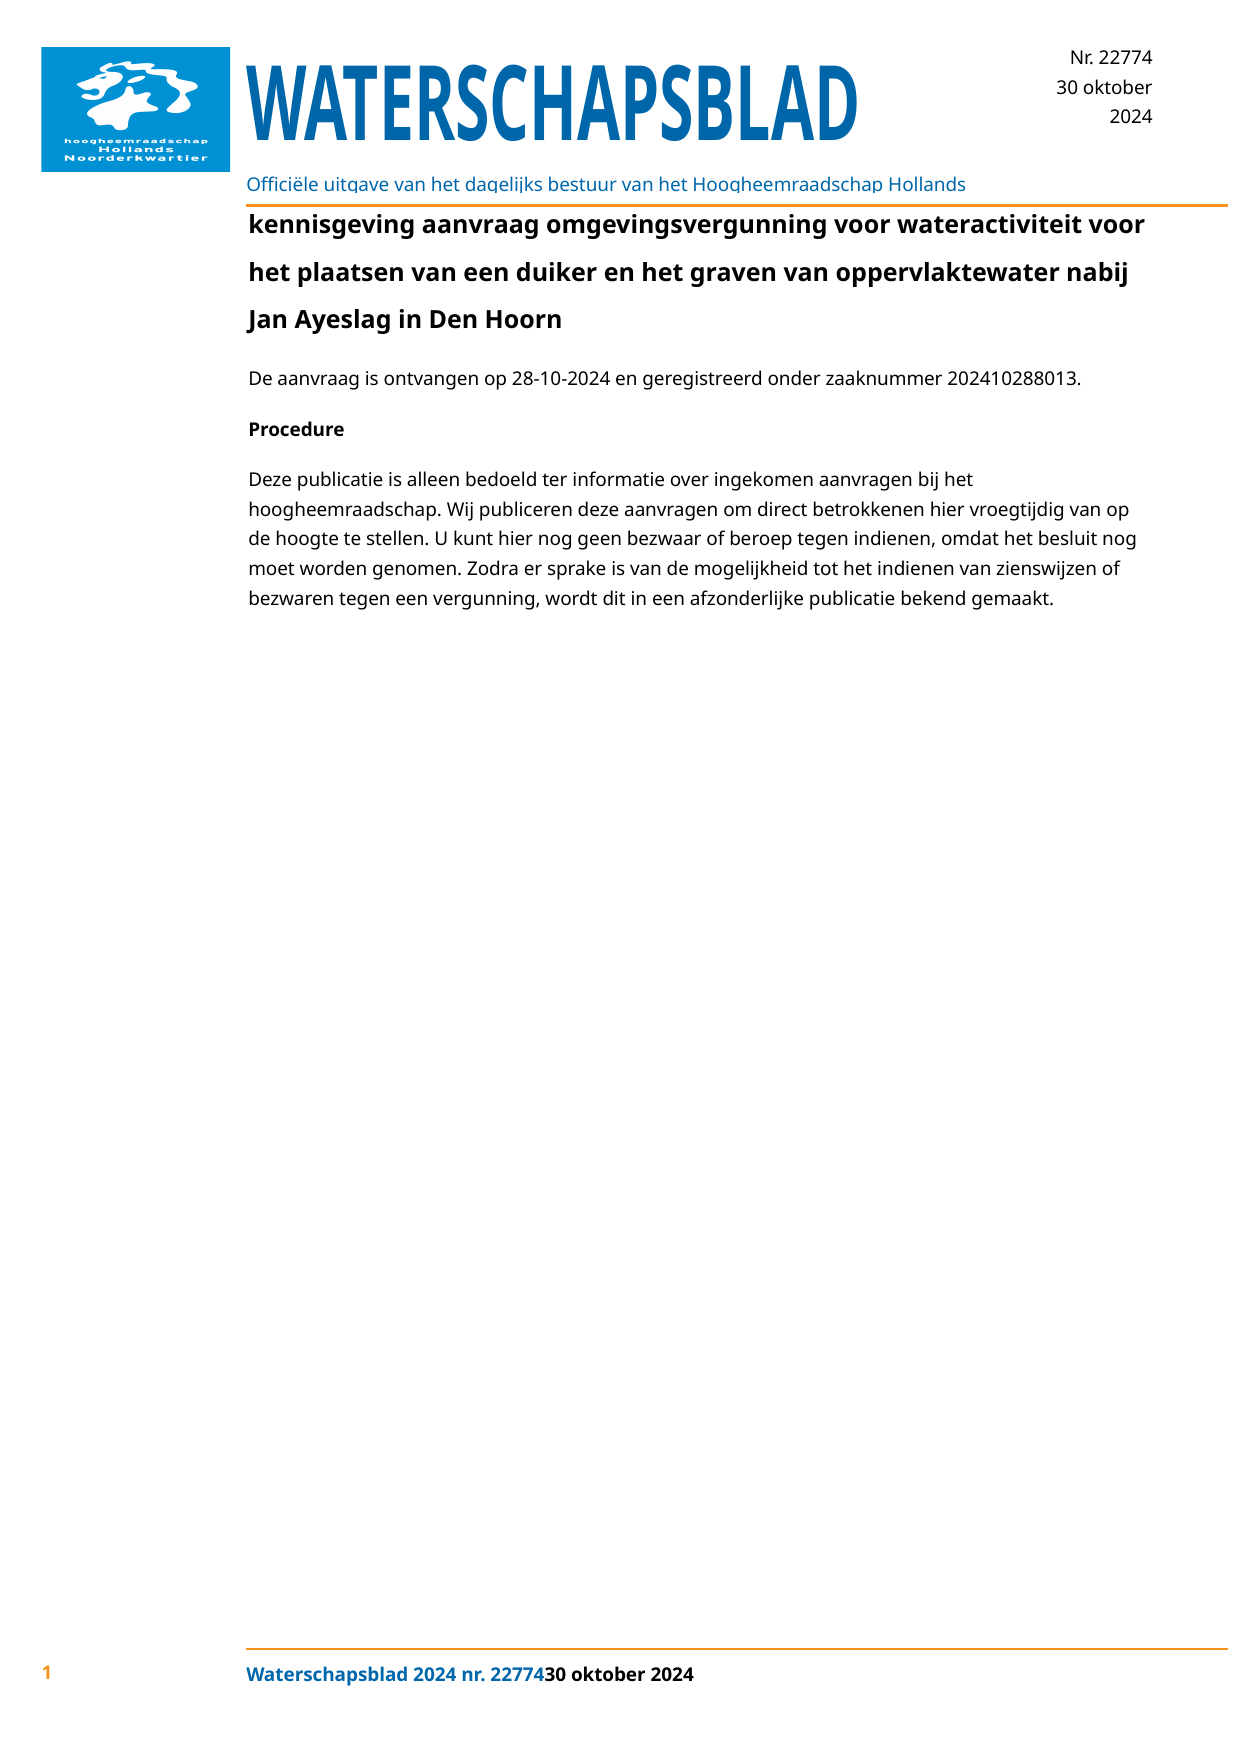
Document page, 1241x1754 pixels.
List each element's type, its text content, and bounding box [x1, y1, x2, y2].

picture [118, 62, 197, 112]
picture [129, 76, 144, 82]
text De aanvraag is ontvangen op 28-10-2024 en geregistreerd onder zaaknummer 202410288013. [248, 366, 1152, 391]
text kennisgeving aanvraag omgevingsvergunning voor wateractiviteit voor het plaatsen van een duiker en het graven van oppervlaktewater nabij Jan Ayeslag in Den Hoorn [248, 207, 1152, 336]
text Deze publicatie is alleen bedoeld ter informatie over ingekomen aanvragen bij het hoogheemraadschap. Wij publiceren deze aanvragen om direct betrokkenen hier vroegtijdig van op de hoogte te stellen. U kunt hier nog geen bezwaar of beroep tegen indienen, omdat het besluit nog moet worden genomen. Zodra er sprake is van de mogelijkheid tot het indienen van zienswijzen of bezwaren tegen een vergunning, wordt dit in een afzonderlijke publicatie bekend gemaakt. [248, 466, 1152, 610]
text Procedure [248, 416, 1152, 442]
picture [78, 64, 122, 99]
picture [88, 87, 157, 130]
